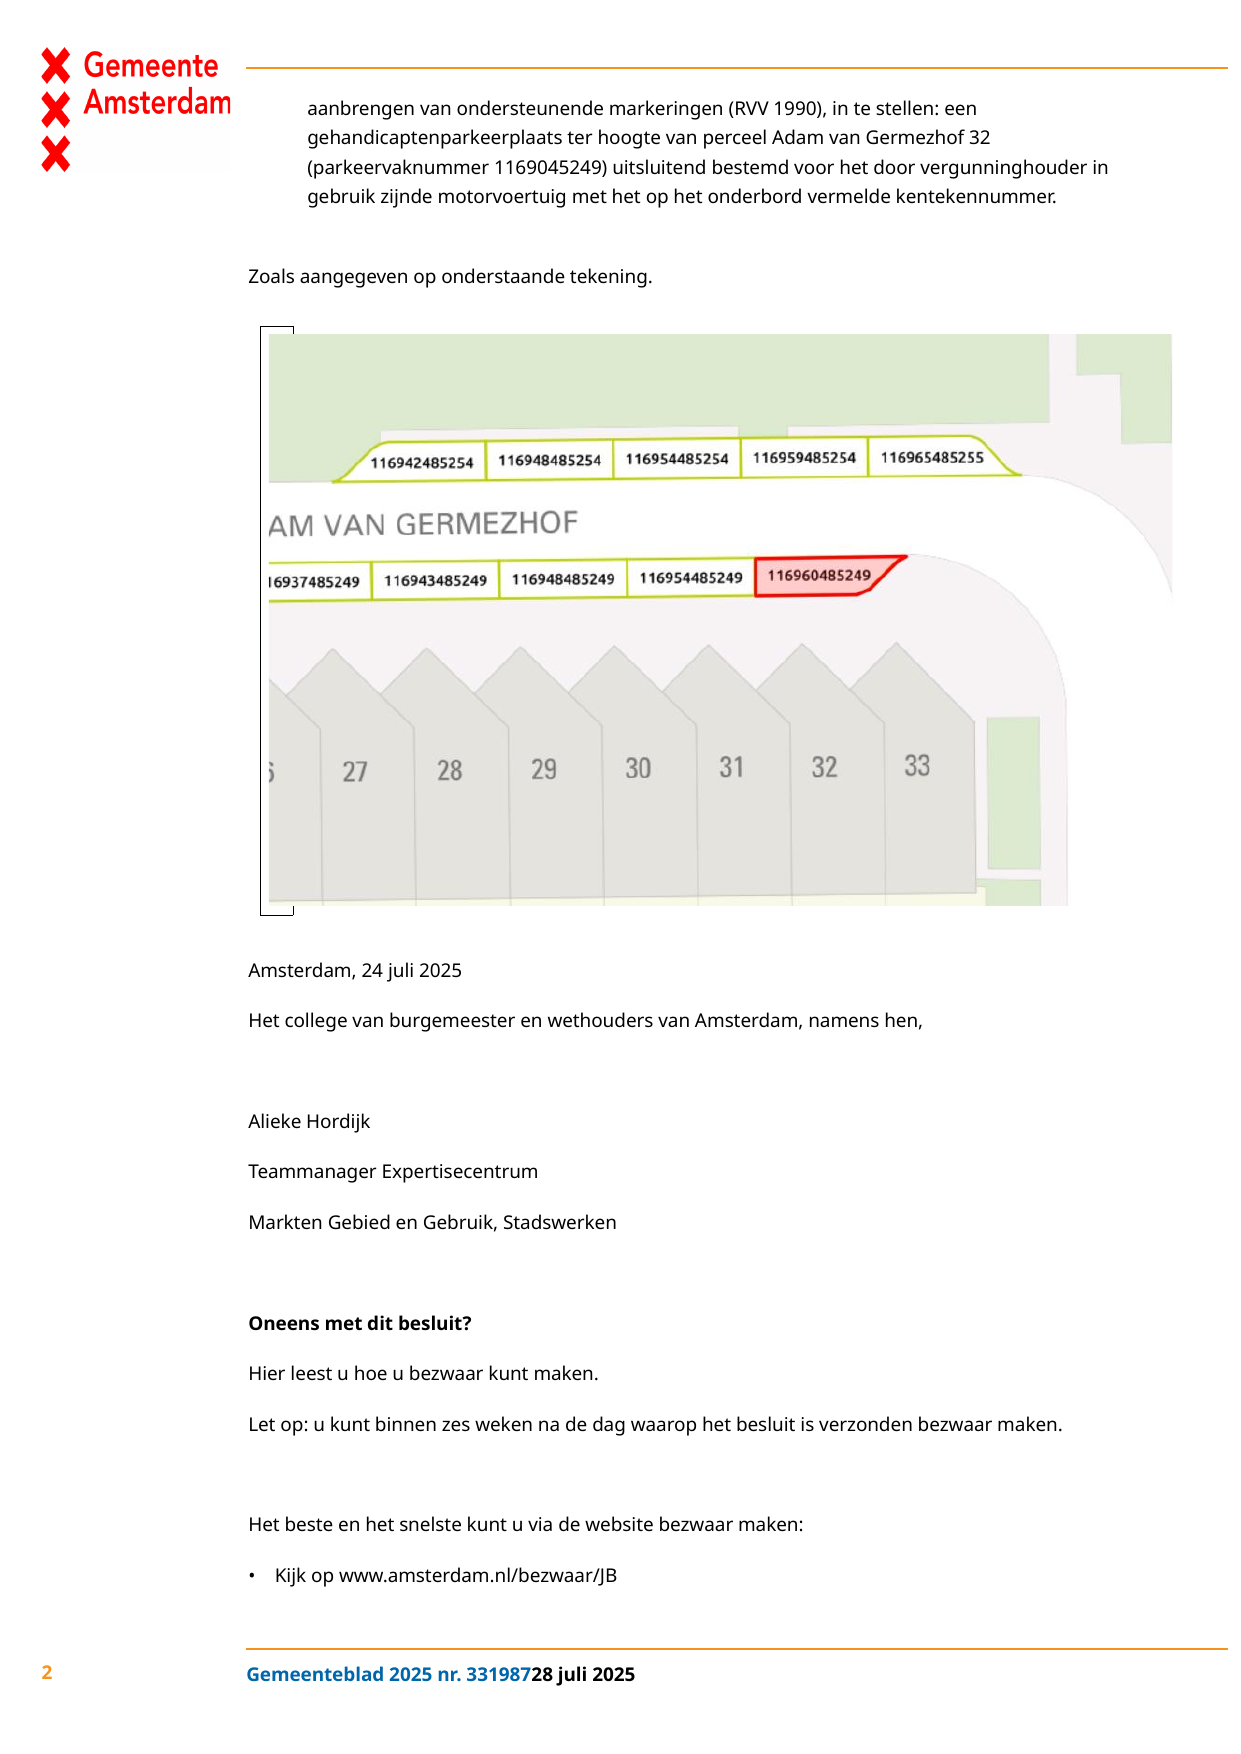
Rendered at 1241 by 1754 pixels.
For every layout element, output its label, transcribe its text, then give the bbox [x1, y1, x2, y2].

text Het college van burgemeester en wethouders van Amsterdam, namens hen, [248, 1007, 1152, 1033]
text Oneens met dit besluit? [248, 1310, 1152, 1336]
picture [41, 47, 231, 172]
text Alieke Hordijk [248, 1108, 1152, 1134]
text Let op: u kunt binnen zes weken na de dag waarop het besluit is verzonden bezwaar maken. [248, 1411, 1152, 1437]
picture [268, 334, 1173, 906]
text Hier leest u hoe u bezwaar kunt maken. [248, 1360, 1152, 1386]
text Amsterdam, 24 juli 2025 [248, 957, 1152, 983]
list aanbrengen van ondersteunende markeringen (RVV 1990), in te stellen: een gehandicaptenparkeerplaats ter hoogte van perceel Adam van Germezhof 32 (parkeervaknummer 1169045249) uitsluitend bestemd voor het door vergunninghouder in gebruik zijnde motorvoertuig met het op het onderbord vermelde kentekennummer. [248, 95, 1152, 209]
text Teammanager Expertisecentrum [248, 1159, 1152, 1184]
text Markten Gebied en Gebruik, Stadswerken [248, 1209, 1152, 1235]
text Zoals aangegeven op onderstaande tekening. [248, 263, 1152, 289]
text Het beste en het snelste kunt u via de website bezwaar maken: [248, 1512, 1152, 1537]
text • Kijk op www.amsterdam.nl/bezwaar/JB [248, 1562, 1152, 1588]
